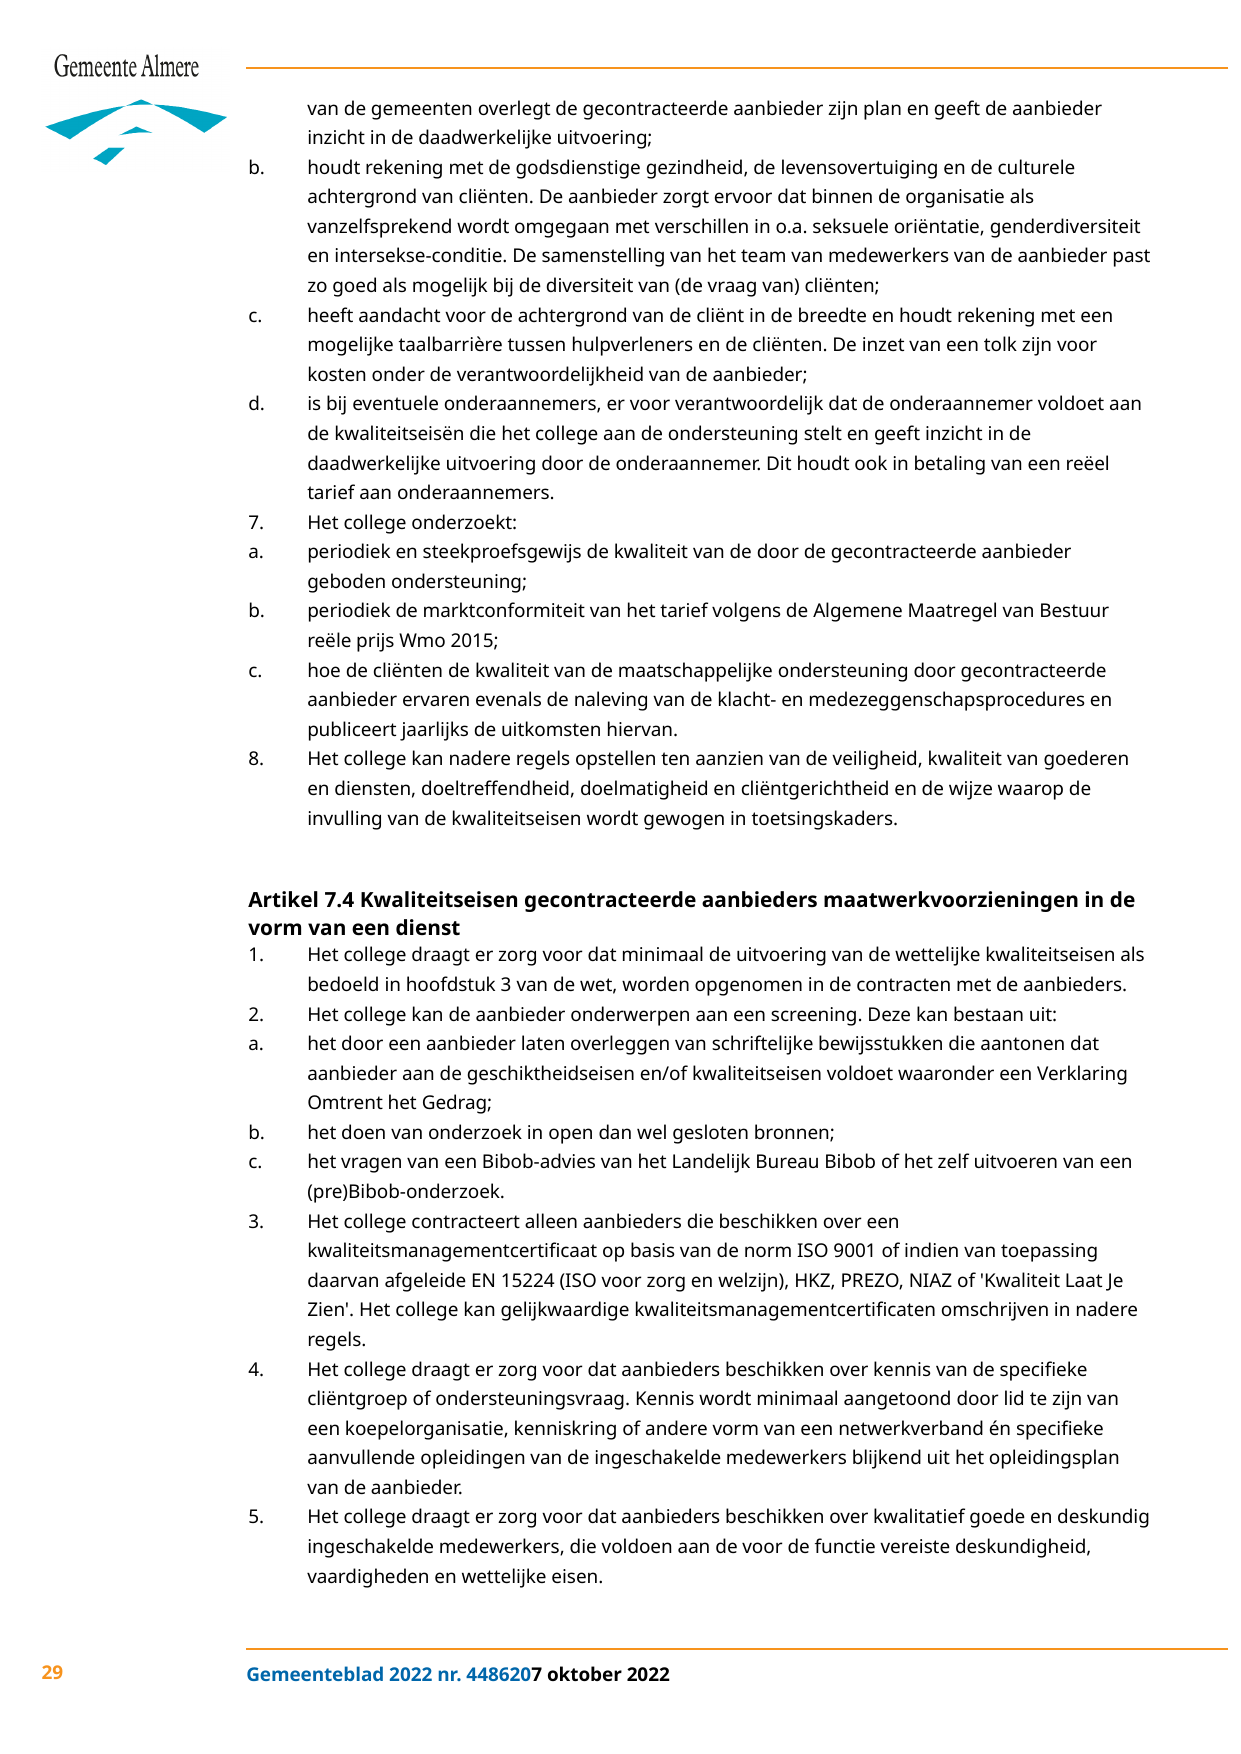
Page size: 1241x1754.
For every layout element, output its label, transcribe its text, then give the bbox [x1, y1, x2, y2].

list houdt rekening met de godsdienstige gezindheid, de levensovertuiging en de culturele achtergrond van cliënten. De aanbieder zorgt ervoor dat binnen de organisatie als vanzelfsprekend wordt omgegaan met verschillen in o.a. seksuele oriëntatie, genderdiversiteit en intersekse-conditie. De samenstelling van het team van medewerkers van de aanbieder past zo goed als mogelijk bij de diversiteit van (de vraag van) cliënten; [248, 154, 1152, 298]
picture [41, 47, 231, 172]
list periodiek en steekproefsgewijs de kwaliteit van de door de gecontracteerde aanbieder geboden ondersteuning; [248, 538, 1152, 594]
list Het college kan de aanbieder onderwerpen aan een screening. Deze kan bestaan uit: [248, 1001, 1152, 1027]
list Het college onderzoekt: [248, 509, 1152, 535]
list periodiek de marktconformiteit van het tarief volgens de Algemene Maatregel van Bestuur reële prijs Wmo 2015; [248, 598, 1152, 653]
list hoe de cliënten de kwaliteit van de maatschappelijke ondersteuning door gecontracteerde aanbieder ervaren evenals de naleving van de klacht- en medezeggenschapsprocedures en publiceert jaarlijks de uitkomsten hiervan. [248, 657, 1152, 742]
list Het college contracteert alleen aanbieders die beschikken over een kwaliteitsmanagementcertificaat op basis van de norm ISO 9001 of indien van toepassing daarvan afgeleide EN 15224 (ISO voor zorg en welzijn), HKZ, PREZO, NIAZ of 'Kwaliteit Laat Je Zien'. Het college kan gelijkwaardige kwaliteitsmanagementcertificaten omschrijven in nadere regels. [248, 1208, 1152, 1352]
list is bij eventuele onderaannemers, er voor verantwoordelijk dat de onderaannemer voldoet aan de kwaliteitseisën die het college aan de ondersteuning stelt en geeft inzicht in de daadwerkelijke uitvoering door de onderaannemer. Dit houdt ook in betaling van een reëel tarief aan onderaannemers. [248, 391, 1152, 505]
list Het college draagt er zorg voor dat aanbieders beschikken over kwalitatief goede en deskundig ingeschakelde medewerkers, die voldoen aan de voor de functie vereiste deskundigheid, vaardigheden en wettelijke eisen. [248, 1504, 1152, 1589]
list van de gemeenten overlegt de gecontracteerde aanbieder zijn plan en geeft de aanbieder inzicht in de daadwerkelijke uitvoering; [248, 95, 1152, 150]
list Het college kan nadere regels opstellen ten aanzien van de veiligheid, kwaliteit van goederen en diensten, doeltreffendheid, doelmatigheid en cliëntgerichtheid en de wijze waarop de invulling van de kwaliteitseisen wordt gewogen in toetsingskaders. [248, 746, 1152, 831]
list heeft aandacht voor de achtergrond van de cliënt in de breedte en houdt rekening met een mogelijke taalbarrière tussen hulpverleners en de cliënten. De inzet van een tolk zijn voor kosten onder de verantwoordelijkheid van de aanbieder; [248, 302, 1152, 387]
list Het college draagt er zorg voor dat minimaal de uitvoering van de wettelijke kwaliteitseisen als bedoeld in hoofdstuk 3 van de wet, worden opgenomen in de contracten met de aanbieders. [248, 942, 1152, 997]
list Het college draagt er zorg voor dat aanbieders beschikken over kennis van de specifieke cliëntgroep of ondersteuningsvraag. Kennis wordt minimaal aangetoond door lid te zijn van een koepelorganisatie, kenniskring of andere vorm van een netwerkverband én specifieke aanvullende opleidingen van de ingeschakelde medewerkers blijkend uit het opleidingsplan van de aanbieder. [248, 1356, 1152, 1500]
list het door een aanbieder laten overleggen van schriftelijke bewijsstukken die aantonen dat aanbieder aan de geschiktheidseisen en/of kwaliteitseisen voldoet waaronder een Verklaring Omtrent het Gedrag; [248, 1030, 1152, 1115]
list het vragen van een Bibob-advies van het Landelijk Bureau Bibob of het zelf uitvoeren van een (pre)Bibob-onderzoek. [248, 1149, 1152, 1204]
text Artikel 7.4 Kwaliteitseisen gecontracteerde aanbieders maatwerkvoorzieningen in de vorm van een dienst [248, 885, 1152, 942]
list het doen van onderzoek in open dan wel gesloten bronnen; [248, 1119, 1152, 1145]
